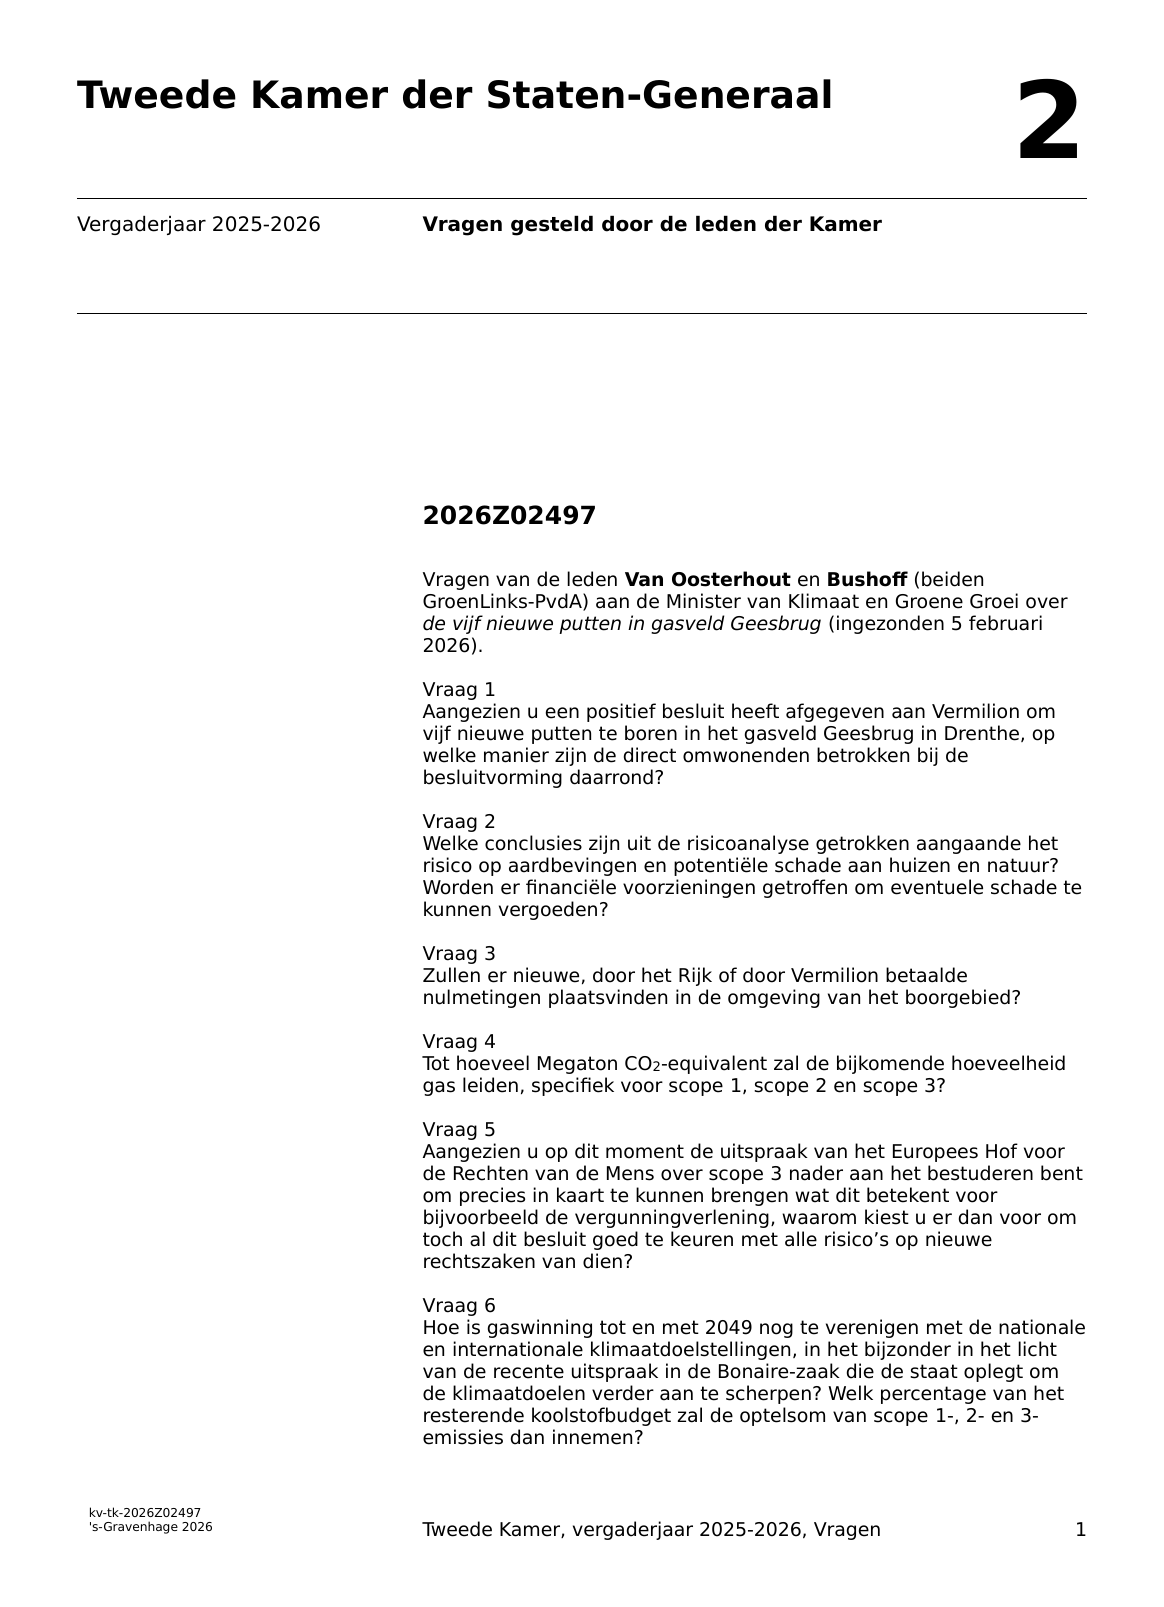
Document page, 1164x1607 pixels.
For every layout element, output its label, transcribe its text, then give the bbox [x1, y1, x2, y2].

text 's-Gravenhage 2026 [88, 1520, 323, 1534]
text Welke conclusies zijn uit de risicoanalyse getrokken aangaande het risico op aardbevingen en potentiële schade aan huizen en natuur? Worden er financiële voorzieningen getroffen om eventuele schade te kunnen vergoeden? [422, 833, 1087, 921]
text Tot hoeveel Megaton CO2-equivalent zal de bijkomende hoeveelheid gas leiden, specifiek voor scope 1, scope 2 en scope 3? [422, 1053, 1087, 1097]
table_cell Vergaderjaar 2025-2026 [77, 199, 422, 313]
text Vraag 4 [422, 1031, 1087, 1053]
table_header 2 [886, 59, 1087, 198]
text Vraag 5 [422, 1119, 1087, 1141]
text Zullen er nieuwe, door het Rijk of door Vermilion betaalde nulmetingen plaatsvinden in de omgeving van het boorgebied? [422, 965, 1087, 1009]
text Vraag 2 [422, 811, 1087, 833]
text Vraag 3 [422, 943, 1087, 965]
text Aangezien u op dit moment de uitspraak van het Europees Hof voor de Rechten van de Mens over scope 3 nader aan het bestuderen bent om precies in kaart te kunnen brengen wat dit betekent voor bijvoorbeeld de vergunningverlening, waarom kiest u er dan voor om toch al dit besluit goed te keuren met alle risico’s op nieuwe rechtszaken van dien? [422, 1141, 1087, 1273]
table_cell Vragen gesteld door de leden der Kamer [422, 199, 1087, 313]
text Vraag 6 [422, 1295, 1087, 1317]
text Vragen van de leden Van Oosterhout en Bushoff (beiden GroenLinks-PvdA) aan de Minister van Klimaat en Groene Groei over de vijf nieuwe putten in gasveld Geesbrug (ingezonden 5 februari 2026). [422, 569, 1087, 657]
text Vraag 1 [422, 679, 1087, 701]
text Aangezien u een positief besluit heeft afgegeven aan Vermilion om vijf nieuwe putten te boren in het gasveld Geesbrug in Drenthe, op welke manier zijn de direct omwonenden betrokken bij de besluitvorming daarrond? [422, 701, 1087, 789]
text Hoe is gaswinning tot en met 2049 nog te verenigen met de nationale en internationale klimaatdoelstellingen, in het bijzonder in het licht van de recente uitspraak in de Bonaire-zaak die de staat oplegt om de klimaatdoelen verder aan te scherpen? Welk percentage van het resterende koolstofbudget zal de optelsom van scope 1-, 2- en 3-emissies dan innemen? [422, 1317, 1087, 1449]
table_header Tweede Kamer der Staten-Generaal [77, 59, 886, 198]
text 2026Z02497 [422, 501, 1087, 531]
text kv-tk-2026Z02497 [88, 1506, 323, 1520]
